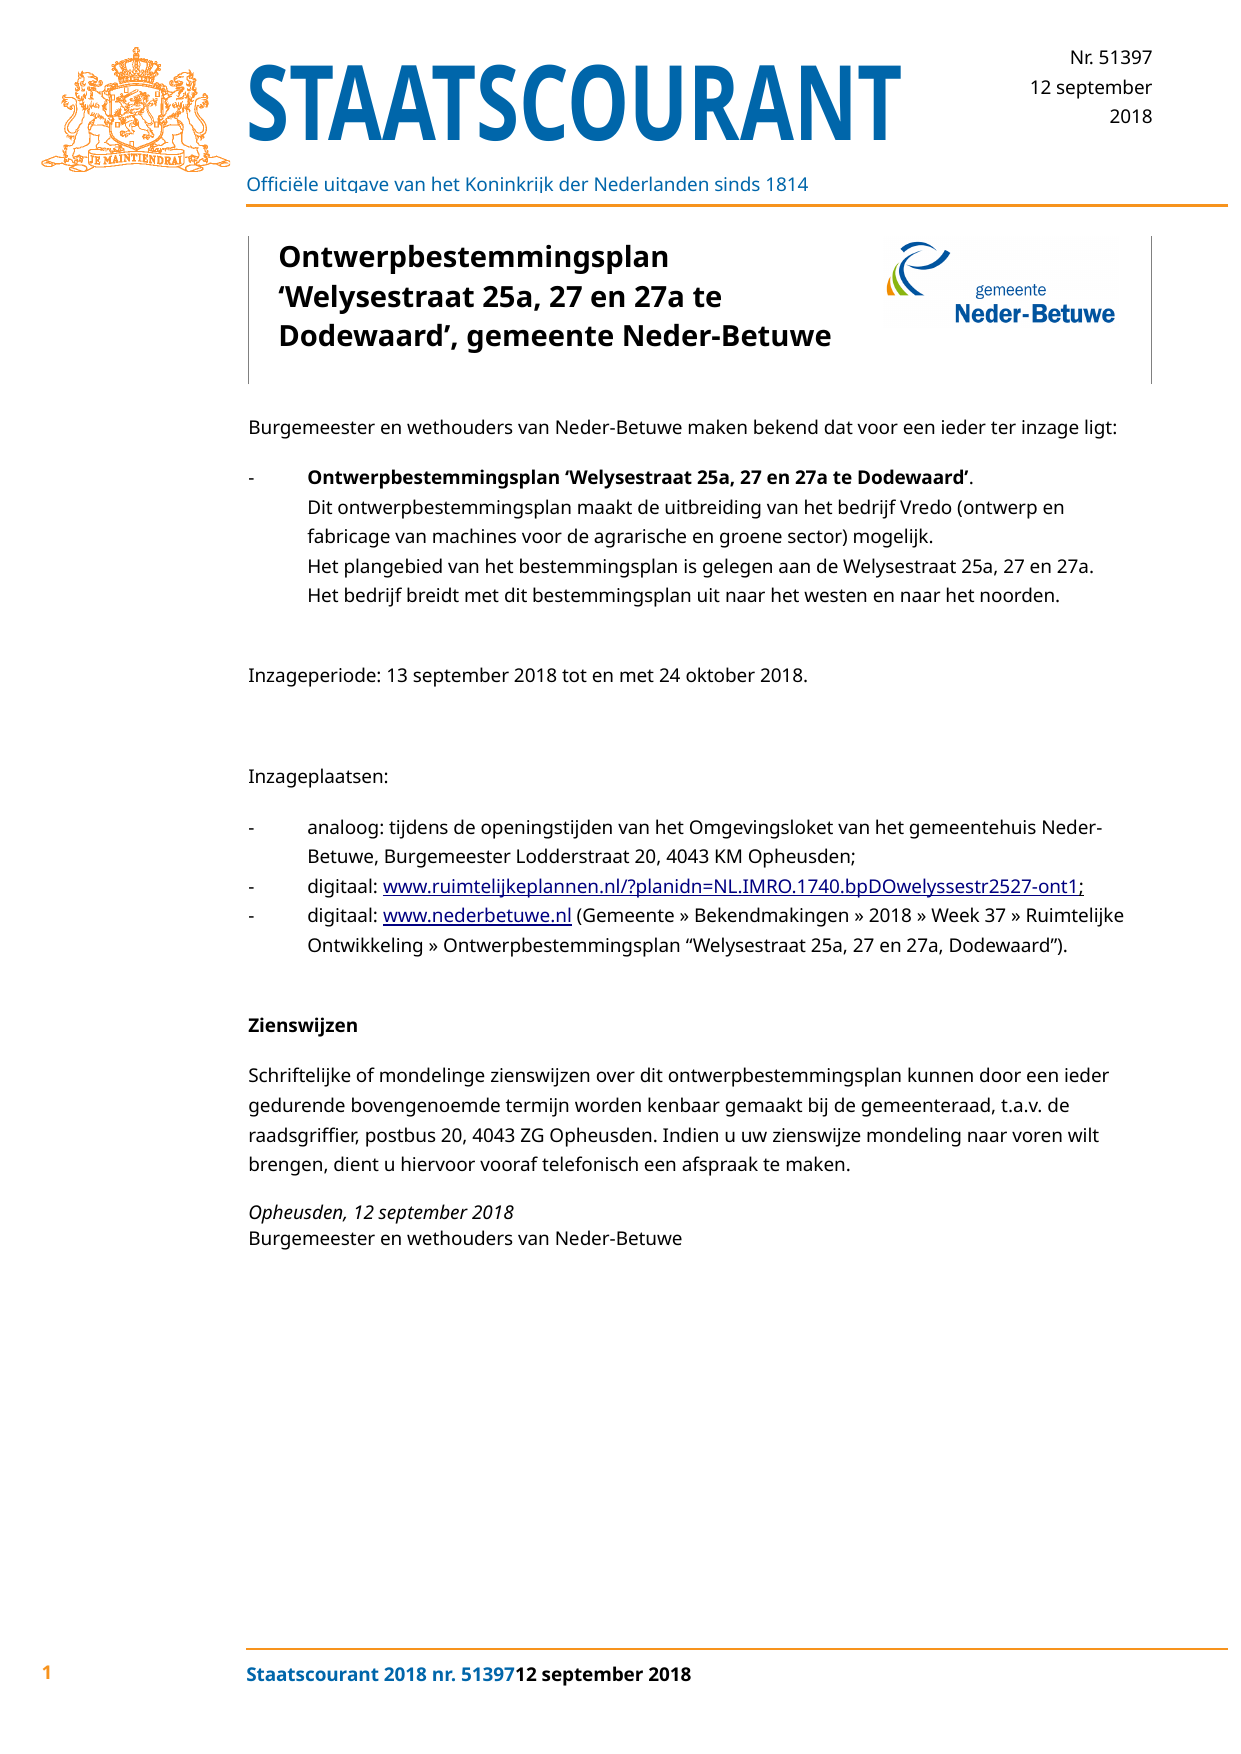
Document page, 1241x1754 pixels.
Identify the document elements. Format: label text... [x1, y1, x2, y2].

text Schriftelijke of mondelinge zienswijzen over dit ontwerpbestemmingsplan kunnen door een ieder gedurende bovengenoemde termijn worden kenbaar gemaakt bij de gemeenteraad, t.a.v. de raadsgriffier, postbus 20, 4043 ZG Opheusden. Indien u uw zienswijze mondeling naar voren wilt brengen, dient u hiervoor vooraf telefonisch een afspraak te maken. [248, 1063, 1152, 1177]
list Ontwerpbestemmingsplan ‘Welysestraat 25a, 27 en 27a te Dodewaard’. [248, 464, 1152, 490]
text Zienswijzen [248, 1012, 1152, 1038]
text Inzageplaatsen: [248, 763, 1152, 789]
table_header [850, 236, 1151, 384]
picture [882, 236, 1119, 328]
table_header Ontwerpbestemmingsplan ‘Welysestraat 25a, 27 en 27a te Dodewaard’, gemeente Neder-Betuwe [249, 236, 850, 384]
list Het bedrijf breidt met dit bestemmingsplan uit naar het westen en naar het noorden. [248, 583, 1152, 608]
text Inzageperiode: 13 september 2018 tot en met 24 oktober 2018. [248, 663, 1152, 688]
list digitaal: www.ruimtelijkeplannen.nl/?planidn=NL.IMRO.1740.bpDOwelyssestr2527-ont1; [248, 873, 1152, 899]
text Opheusden, 12 september 2018 [248, 1199, 1152, 1225]
text Burgemeester en wethouders van Neder-Betuwe [248, 1225, 1152, 1251]
list Dit ontwerpbestemmingsplan maakt de uitbreiding van het bedrijf Vredo (ontwerp en fabricage van machines voor de agrarische en groene sector) mogelijk. [248, 494, 1152, 549]
picture [41, 47, 231, 172]
list Het plangebied van het bestemmingsplan is gelegen aan de Welysestraat 25a, 27 en 27a. [248, 553, 1152, 579]
list digitaal: www.nederbetuwe.nl (Gemeente » Bekendmakingen » 2018 » Week 37 » Ruimtelijke Ontwikkeling » Ontwerpbestemmingsplan “Welysestraat 25a, 27 en 27a, Dodewaard”). [248, 903, 1152, 958]
text Burgemeester en wethouders van Neder-Betuwe maken bekend dat voor een ieder ter inzage ligt: [248, 414, 1152, 440]
list analoog: tijdens de openingstijden van het Omgevingsloket van het gemeentehuis Neder-Betuwe, Burgemeester Lodderstraat 20, 4043 KM Opheusden; [248, 814, 1152, 869]
